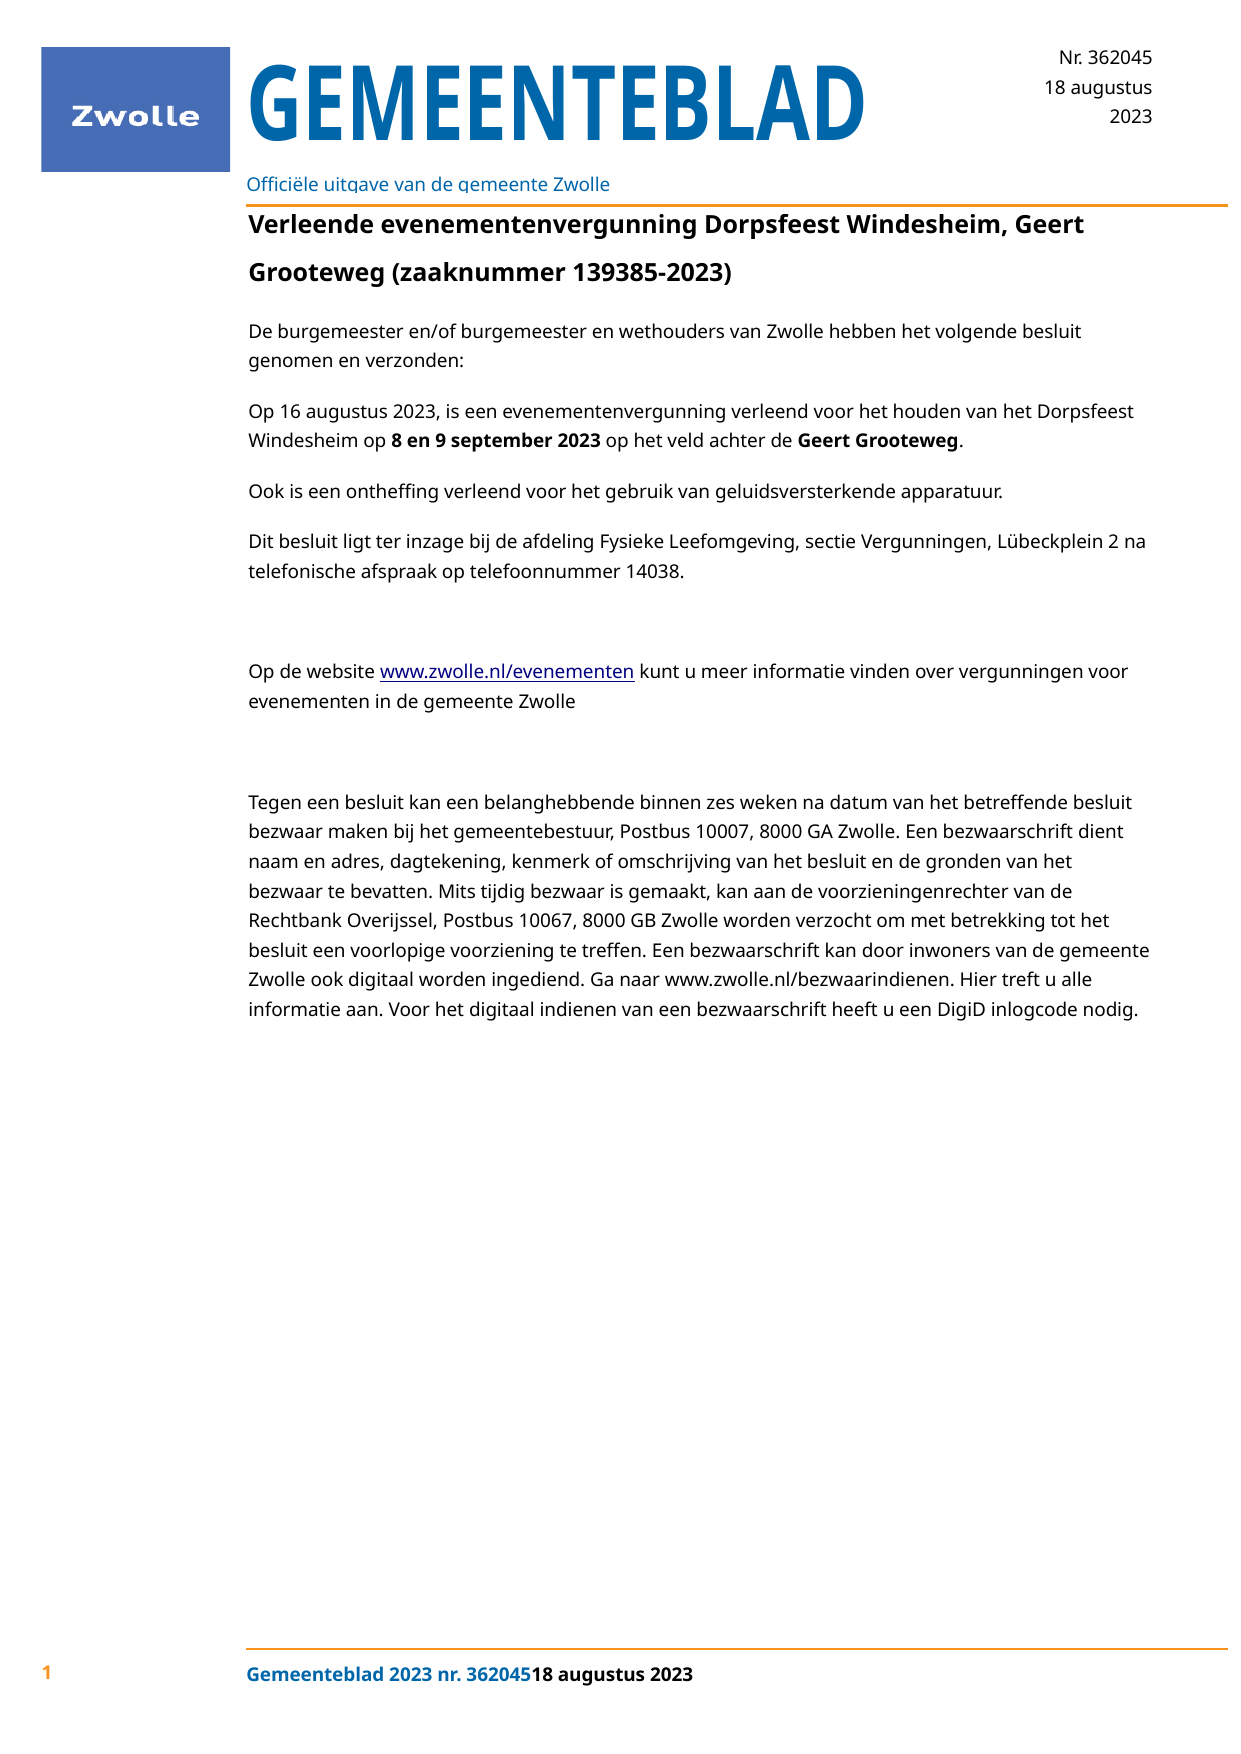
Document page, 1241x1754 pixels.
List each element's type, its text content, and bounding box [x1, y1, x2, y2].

text Verleende evenementenvergunning Dorpsfeest Windesheim, Geert Grooteweg (zaaknummer 139385-2023) [248, 207, 1152, 288]
text Op 16 augustus 2023, is een evenementenvergunning verleend voor het houden van het Dorpsfeest Windesheim op 8 en 9 september 2023 op het veld achter de Geert Grooteweg. [248, 398, 1152, 453]
text Tegen een besluit kan een belanghebbende binnen zes weken na datum van het betreffende besluit bezwaar maken bij het gemeentebestuur, Postbus 10007, 8000 GA Zwolle. Een bezwaarschrift dient naam en adres, dagtekening, kenmerk of omschrijving van het besluit en de gronden van het bezwaar te bevatten. Mits tijdig bezwaar is gemaakt, kan aan de voorzieningenrechter van de Rechtbank Overijssel, Postbus 10067, 8000 GB Zwolle worden verzocht om met betrekking tot het besluit een voorlopige voorziening te treffen. Een bezwaarschrift kan door inwoners van de gemeente Zwolle ook digitaal worden ingediend. Ga naar www.zwolle.nl/bezwaarindienen. Hier treft u alle informatie aan. Voor het digitaal indienen van een bezwaarschrift heeft u een DigiD inlogcode nodig. [248, 789, 1152, 1022]
text Dit besluit ligt ter inzage bij de afdeling Fysieke Leefomgeving, sectie Vergunningen, Lübeckplein 2 na telefonische afspraak op telefoonnummer 14038. [248, 528, 1152, 584]
text Ook is een ontheffing verleend voor het gebruik van geluidsversterkende apparatuur. [248, 478, 1152, 504]
text Op de website www.zwolle.nl/evenementen kunt u meer informatie vinden over vergunningen voor evenementen in de gemeente Zwolle [248, 659, 1152, 714]
text De burgemeester en/of burgemeester en wethouders van Zwolle hebben het volgende besluit genomen en verzonden: [248, 318, 1152, 373]
picture [41, 47, 231, 172]
